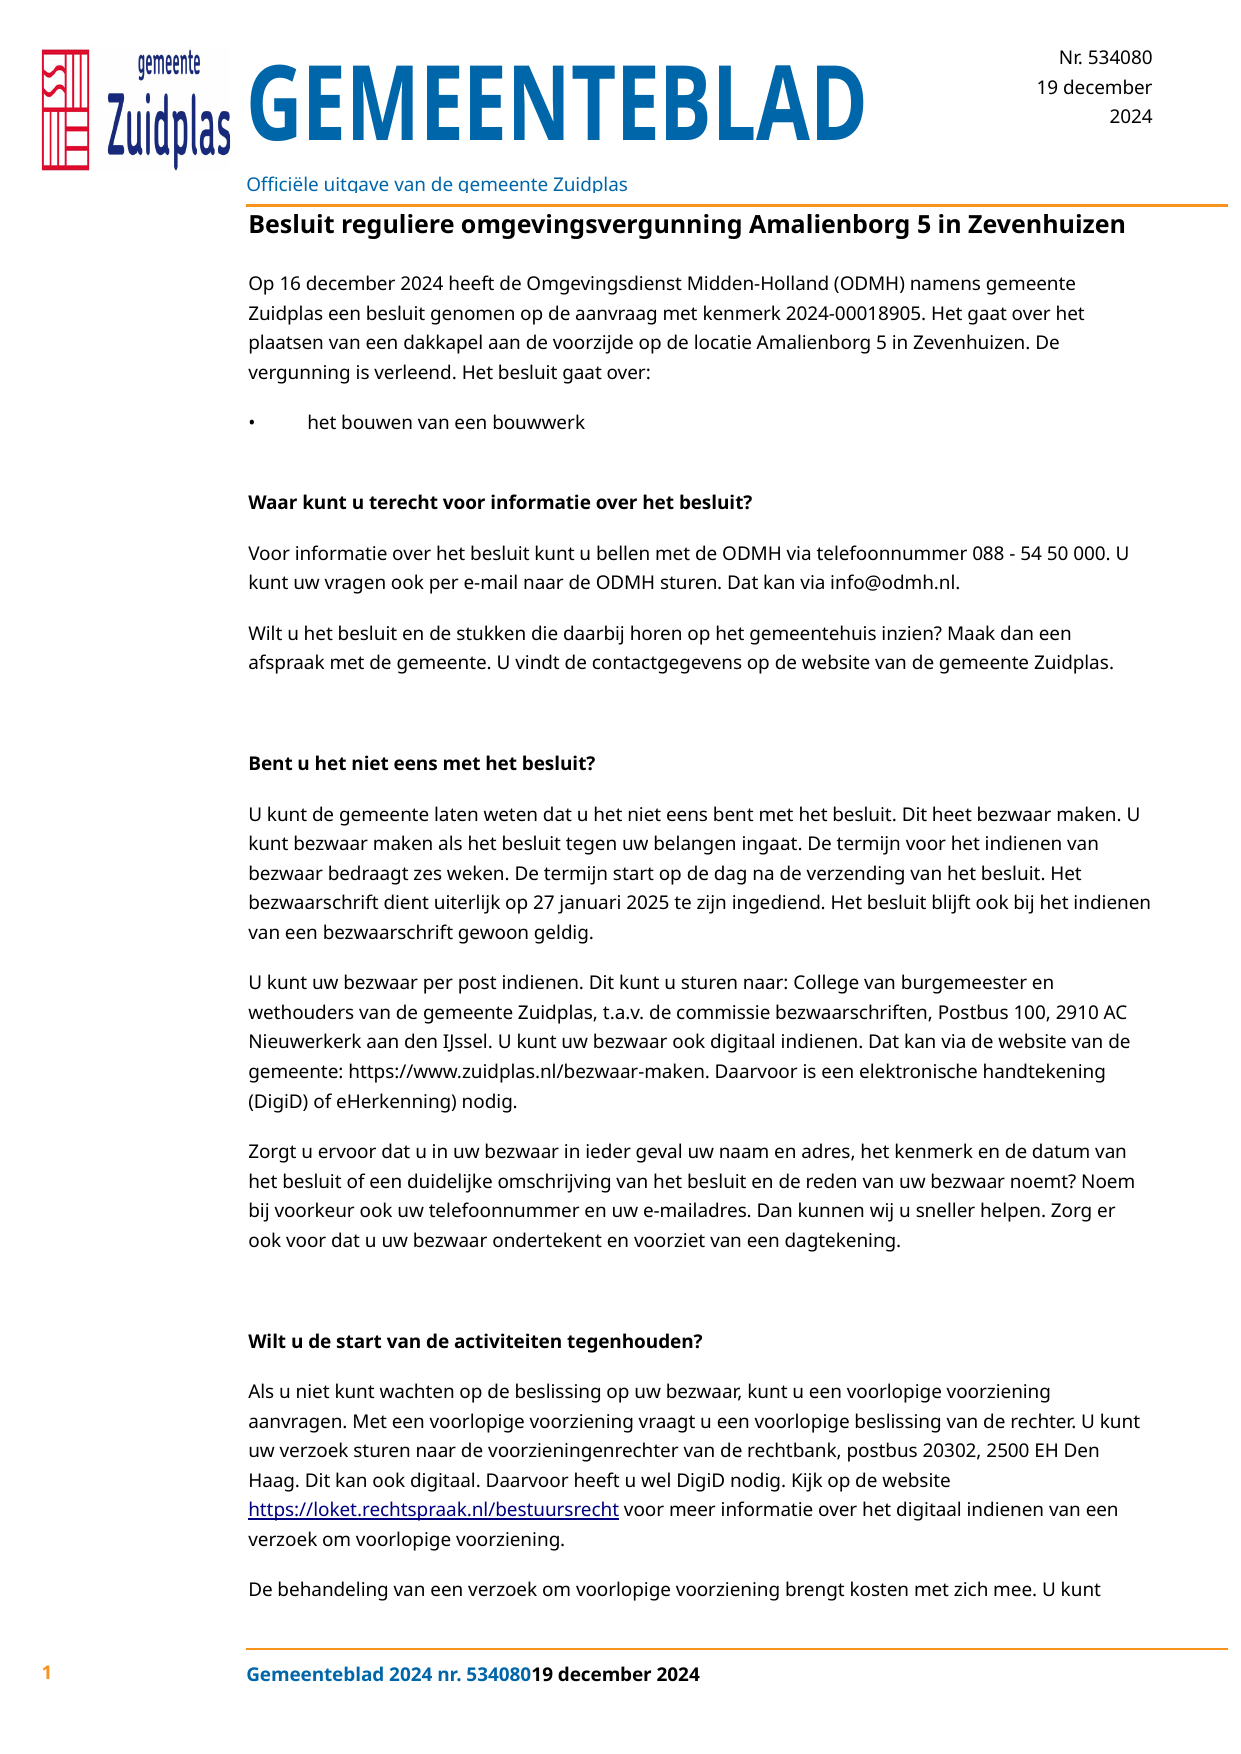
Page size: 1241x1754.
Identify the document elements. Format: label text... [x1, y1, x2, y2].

text Bent u het niet eens met het besluit? [248, 750, 1152, 776]
text Voor informatie over het besluit kunt u bellen met de ODMH via telefoonnummer 088 - 54 50 000. U kunt uw vragen ook per e-mail naar de ODMH sturen. Dat kan via info@odmh.nl. [248, 540, 1152, 595]
text Op 16 december 2024 heeft de Omgevingsdienst Midden-Holland (ODMH) namens gemeente Zuidplas een besluit genomen op de aanvraag met kenmerk 2024-00018905. Het gaat over het plaatsen van een dakkapel aan de voorzijde op de locatie Amalienborg 5 in Zevenhuizen. De vergunning is verleend. Het besluit gaat over: [248, 270, 1152, 385]
text Als u niet kunt wachten op de beslissing op uw bezwaar, kunt u een voorlopige voorziening aanvragen. Met een voorlopige voorziening vraagt u een voorlopige beslissing van de rechter. U kunt uw verzoek sturen naar de voorzieningenrechter van de rechtbank, postbus 20302, 2500 EH Den Haag. Dit kan ook digitaal. Daarvoor heeft u wel DigiD nodig. Kijk op de website https://loket.rechtspraak.nl/bestuursrecht voor meer informatie over het digitaal indienen van een verzoek om voorlopige voorziening. [248, 1378, 1152, 1552]
text U kunt de gemeente laten weten dat u het niet eens bent met het besluit. Dit heet bezwaar maken. U kunt bezwaar maken als het besluit tegen uw belangen ingaat. De termijn voor het indienen van bezwaar bedraagt zes weken. De termijn start op de dag na de verzending van het besluit. Het bezwaarschrift dient uiterlijk op 27 januari 2025 te zijn ingediend. Het besluit blijft ook bij het indienen van een bezwaarschrift gewoon geldig. [248, 801, 1152, 945]
text Wilt u de start van de activiteiten tegenhouden? [248, 1328, 1152, 1353]
text De behandeling van een verzoek om voorlopige voorziening brengt kosten met zich mee. U kunt [248, 1577, 1152, 1602]
text Waar kunt u terecht voor informatie over het besluit? [248, 489, 1152, 515]
list het bouwen van een bouwwerk [248, 409, 1152, 435]
text Wilt u het besluit en de stukken die daarbij horen op het gemeentehuis inzien? Maak dan een afspraak met de gemeente. U vindt de contactgegevens op de website van de gemeente Zuidplas. [248, 620, 1152, 675]
text U kunt uw bezwaar per post indienen. Dit kunt u sturen naar: College van burgemeester en wethouders van de gemeente Zuidplas, t.a.v. de commissie bezwaarschriften, Postbus 100, 2910 AC Nieuwerkerk aan den IJssel. U kunt uw bezwaar ook digitaal indienen. Dat kan via de website van de gemeente: https://www.zuidplas.nl/bezwaar-maken. Daarvoor is een elektronische handtekening (DigiD) of eHerkenning) nodig. [248, 969, 1152, 1113]
text Besluit reguliere omgevingsvergunning Amalienborg 5 in Zevenhuizen [248, 207, 1152, 241]
picture [41, 47, 231, 172]
text Zorgt u ervoor dat u in uw bezwaar in ieder geval uw naam en adres, het kenmerk en de datum van het besluit of een duidelijke omschrijving van het besluit en de reden van uw bezwaar noemt? Noem bij voorkeur ook uw telefoonnummer en uw e-mailadres. Dan kunnen wij u sneller helpen. Zorg er ook voor dat u uw bezwaar ondertekent en voorziet van een dagtekening. [248, 1138, 1152, 1253]
